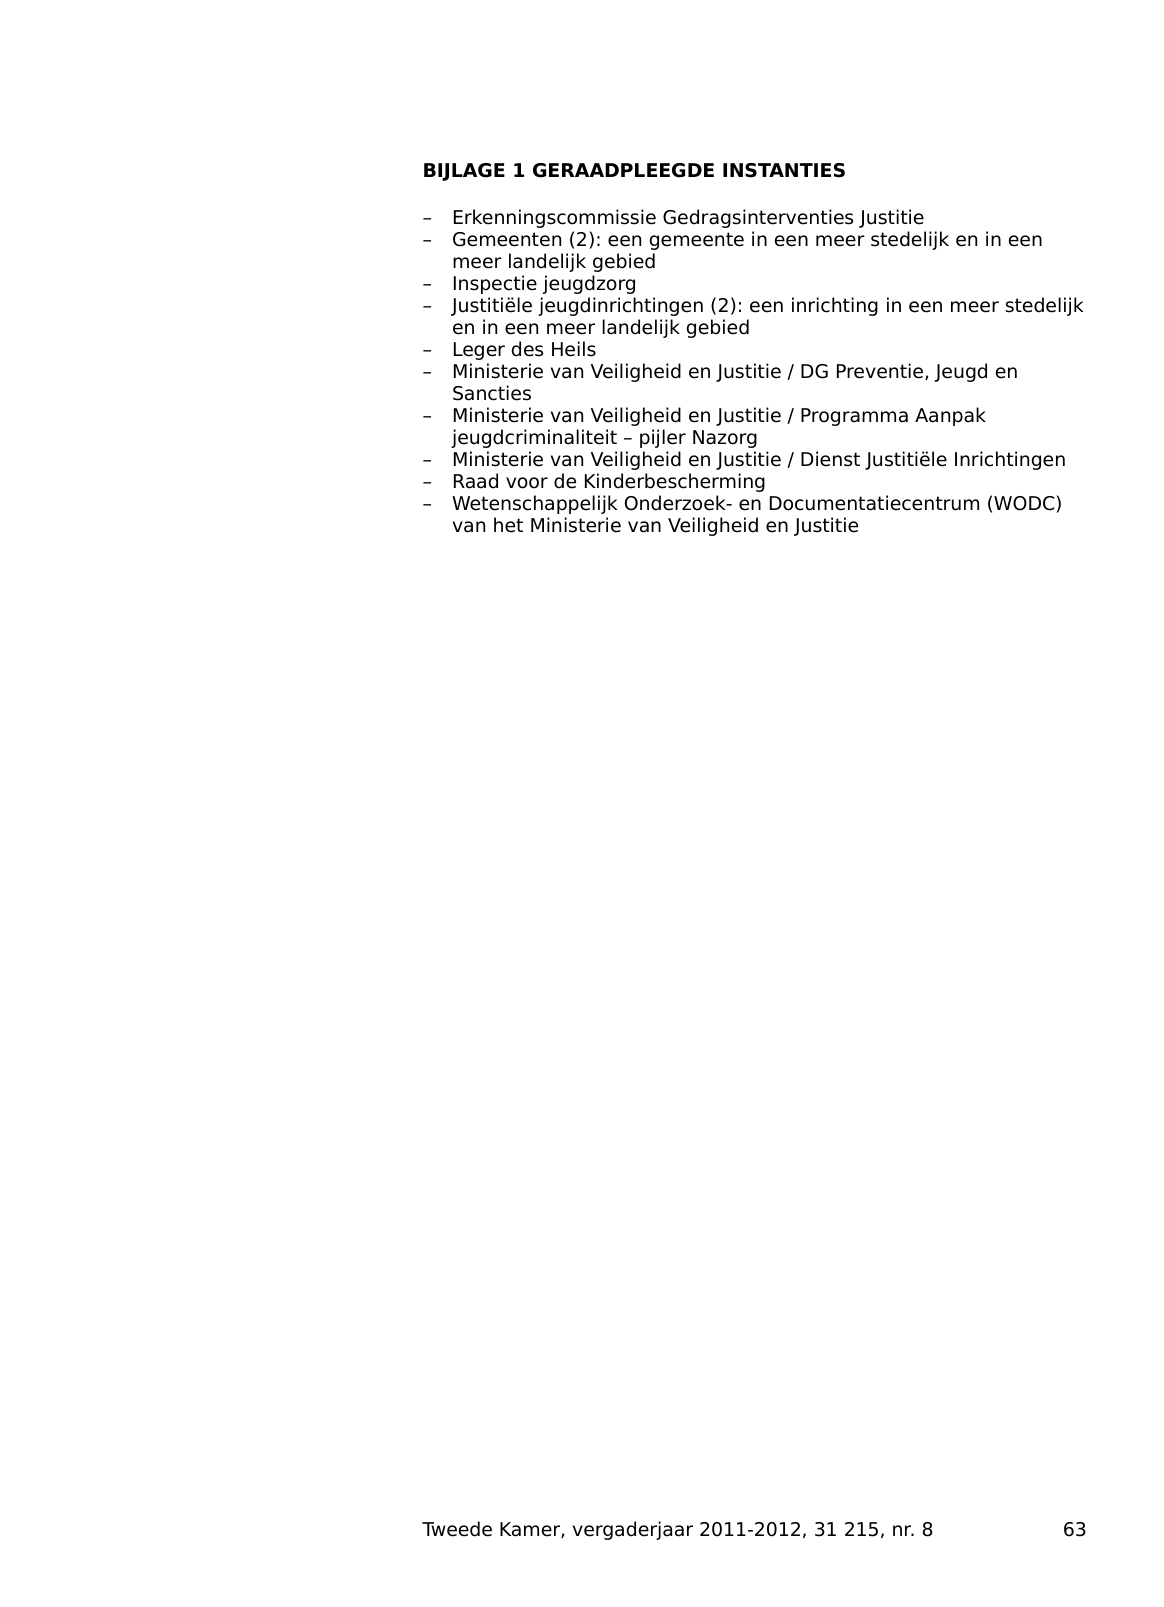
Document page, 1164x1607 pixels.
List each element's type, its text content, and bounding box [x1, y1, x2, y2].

text – Leger des Heils [422, 339, 1087, 361]
subtitle BIJLAGE 1 GERAADPLEEGDE INSTANTIES [422, 160, 1087, 182]
text – Inspectie jeugdzorg [422, 273, 1087, 295]
text – Ministerie van Veiligheid en Justitie / DG Preventie, Jeugd en Sancties [422, 361, 1087, 405]
text – Gemeenten (2): een gemeente in een meer stedelijk en in een meer landelijk gebied [422, 229, 1087, 273]
text – Erkenningscommissie Gedragsinterventies Justitie [422, 207, 1087, 229]
text – Raad voor de Kinderbescherming [422, 471, 1087, 493]
text – Justitiële jeugdinrichtingen (2): een inrichting in een meer stedelijk en in een meer landelijk gebied [422, 295, 1087, 339]
text – Ministerie van Veiligheid en Justitie / Dienst Justitiële Inrichtingen [422, 449, 1087, 471]
text – Wetenschappelijk Onderzoek- en Documentatiecentrum (WODC) van het Ministerie van Veiligheid en Justitie [422, 493, 1087, 537]
text – Ministerie van Veiligheid en Justitie / Programma Aanpak jeugdcriminaliteit – pijler Nazorg [422, 405, 1087, 449]
